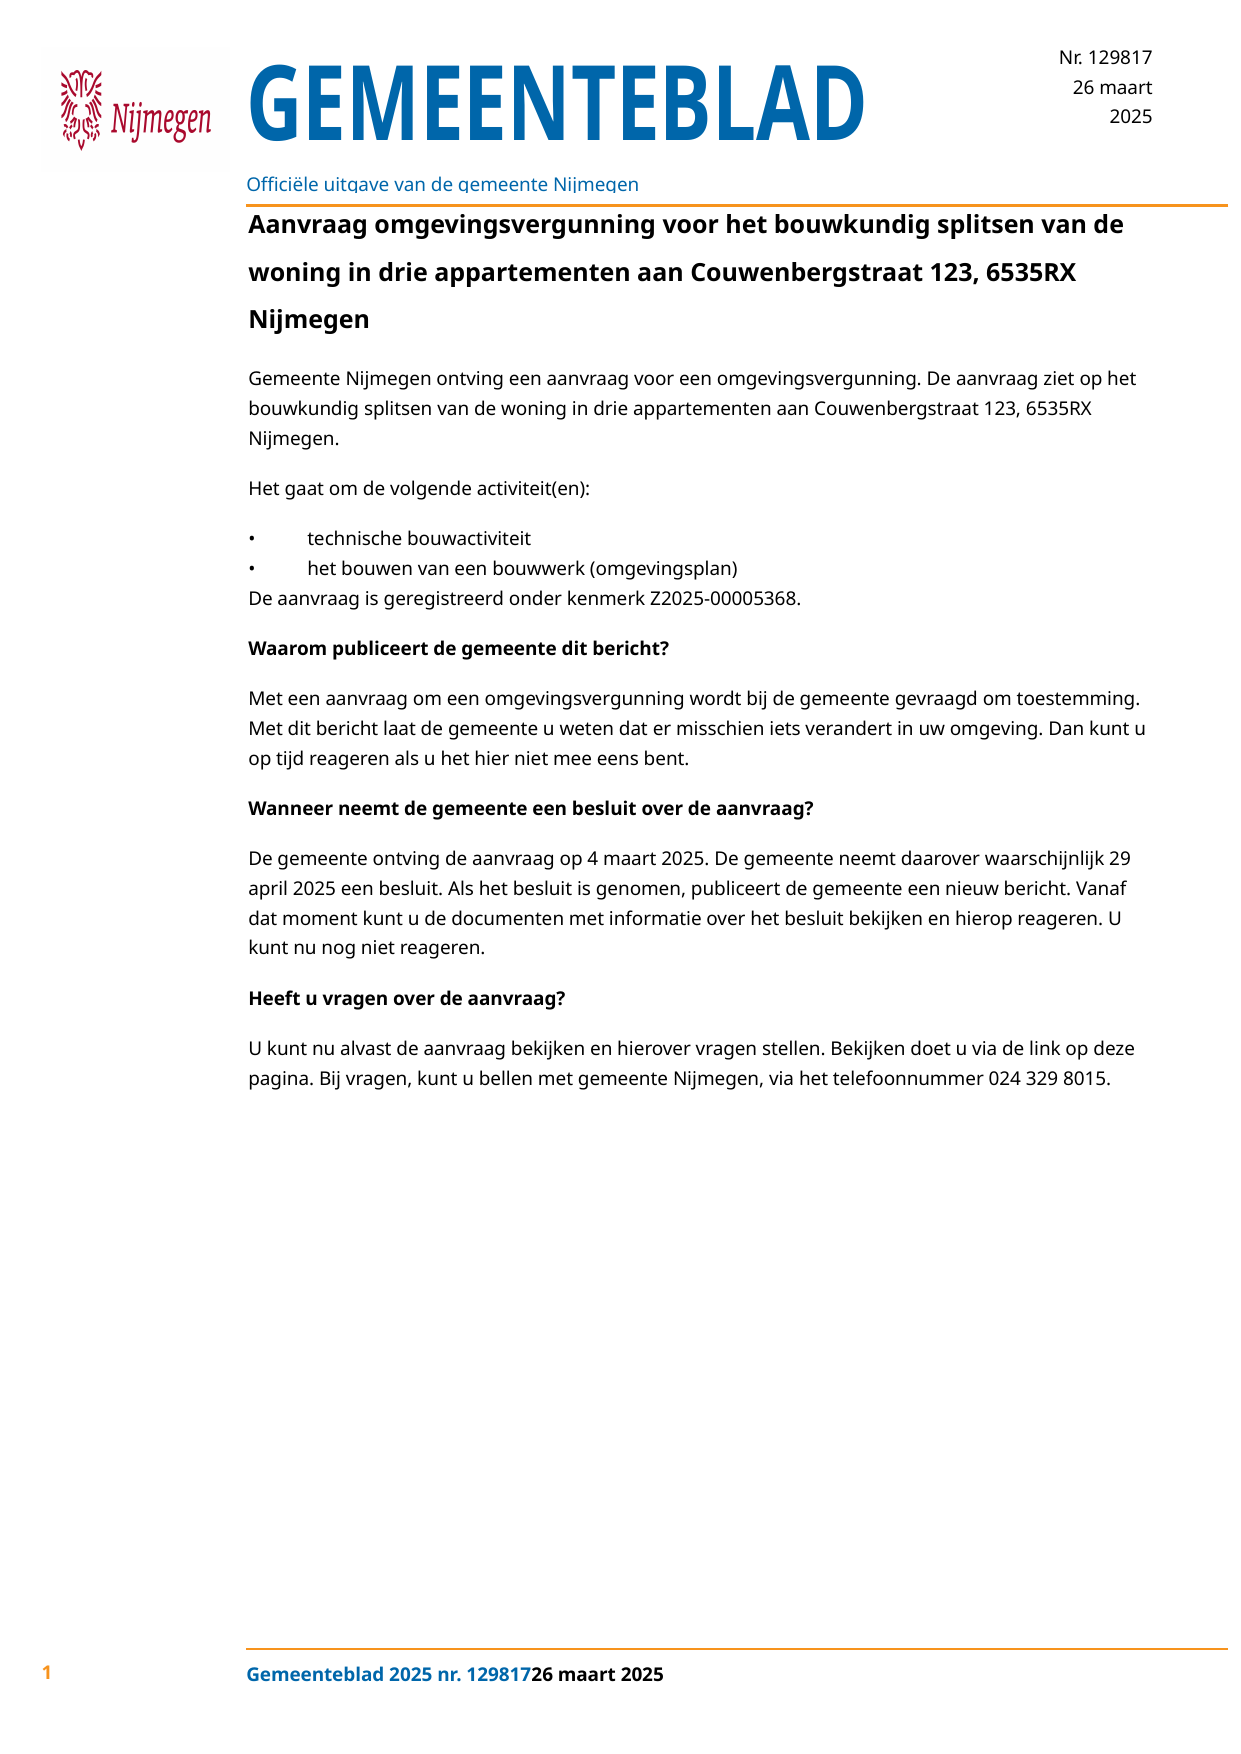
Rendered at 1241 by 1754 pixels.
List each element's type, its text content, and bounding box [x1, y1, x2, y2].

text Gemeente Nijmegen ontving een aanvraag voor een omgevingsvergunning. De aanvraag ziet op het bouwkundig splitsen van de woning in drie appartementen aan Couwenbergstraat 123, 6535RX Nijmegen. [248, 366, 1152, 450]
text Het gaat om de volgende activiteit(en): [248, 475, 1152, 501]
text Waarom publiceert de gemeente dit bericht? [248, 635, 1152, 661]
text Met een aanvraag om een omgevingsvergunning wordt bij de gemeente gevraagd om toestemming. Met dit bericht laat de gemeente u weten dat er misschien iets verandert in uw omgeving. Dan kunt u op tijd reageren als u het hier niet mee eens bent. [248, 686, 1152, 770]
text De gemeente ontving de aanvraag op 4 maart 2025. De gemeente neemt daarover waarschijnlijk 29 april 2025 een besluit. Als het besluit is genomen, publiceert de gemeente een nieuw bericht. Vanaf dat moment kunt u de documenten met informatie over het besluit bekijken en hierop reageren. U kunt nu nog niet reageren. [248, 846, 1152, 960]
text Heeft u vragen over de aanvraag? [248, 985, 1152, 1010]
text Wanneer neemt de gemeente een besluit over de aanvraag? [248, 795, 1152, 821]
list technische bouwactiviteit [248, 526, 1152, 551]
picture [41, 47, 231, 172]
text De aanvraag is geregistreerd onder kenmerk Z2025-00005368. [248, 585, 1152, 610]
text U kunt nu alvast de aanvraag bekijken en hierover vragen stellen. Bekijken doet u via de link op deze pagina. Bij vragen, kunt u bellen met gemeente Nijmegen, via het telefoonnummer 024 329 8015. [248, 1035, 1152, 1090]
text Aanvraag omgevingsvergunning voor het bouwkundig splitsen van de woning in drie appartementen aan Couwenbergstraat 123, 6535RX Nijmegen [248, 207, 1152, 336]
list het bouwen van een bouwwerk (omgevingsplan) [248, 555, 1152, 581]
